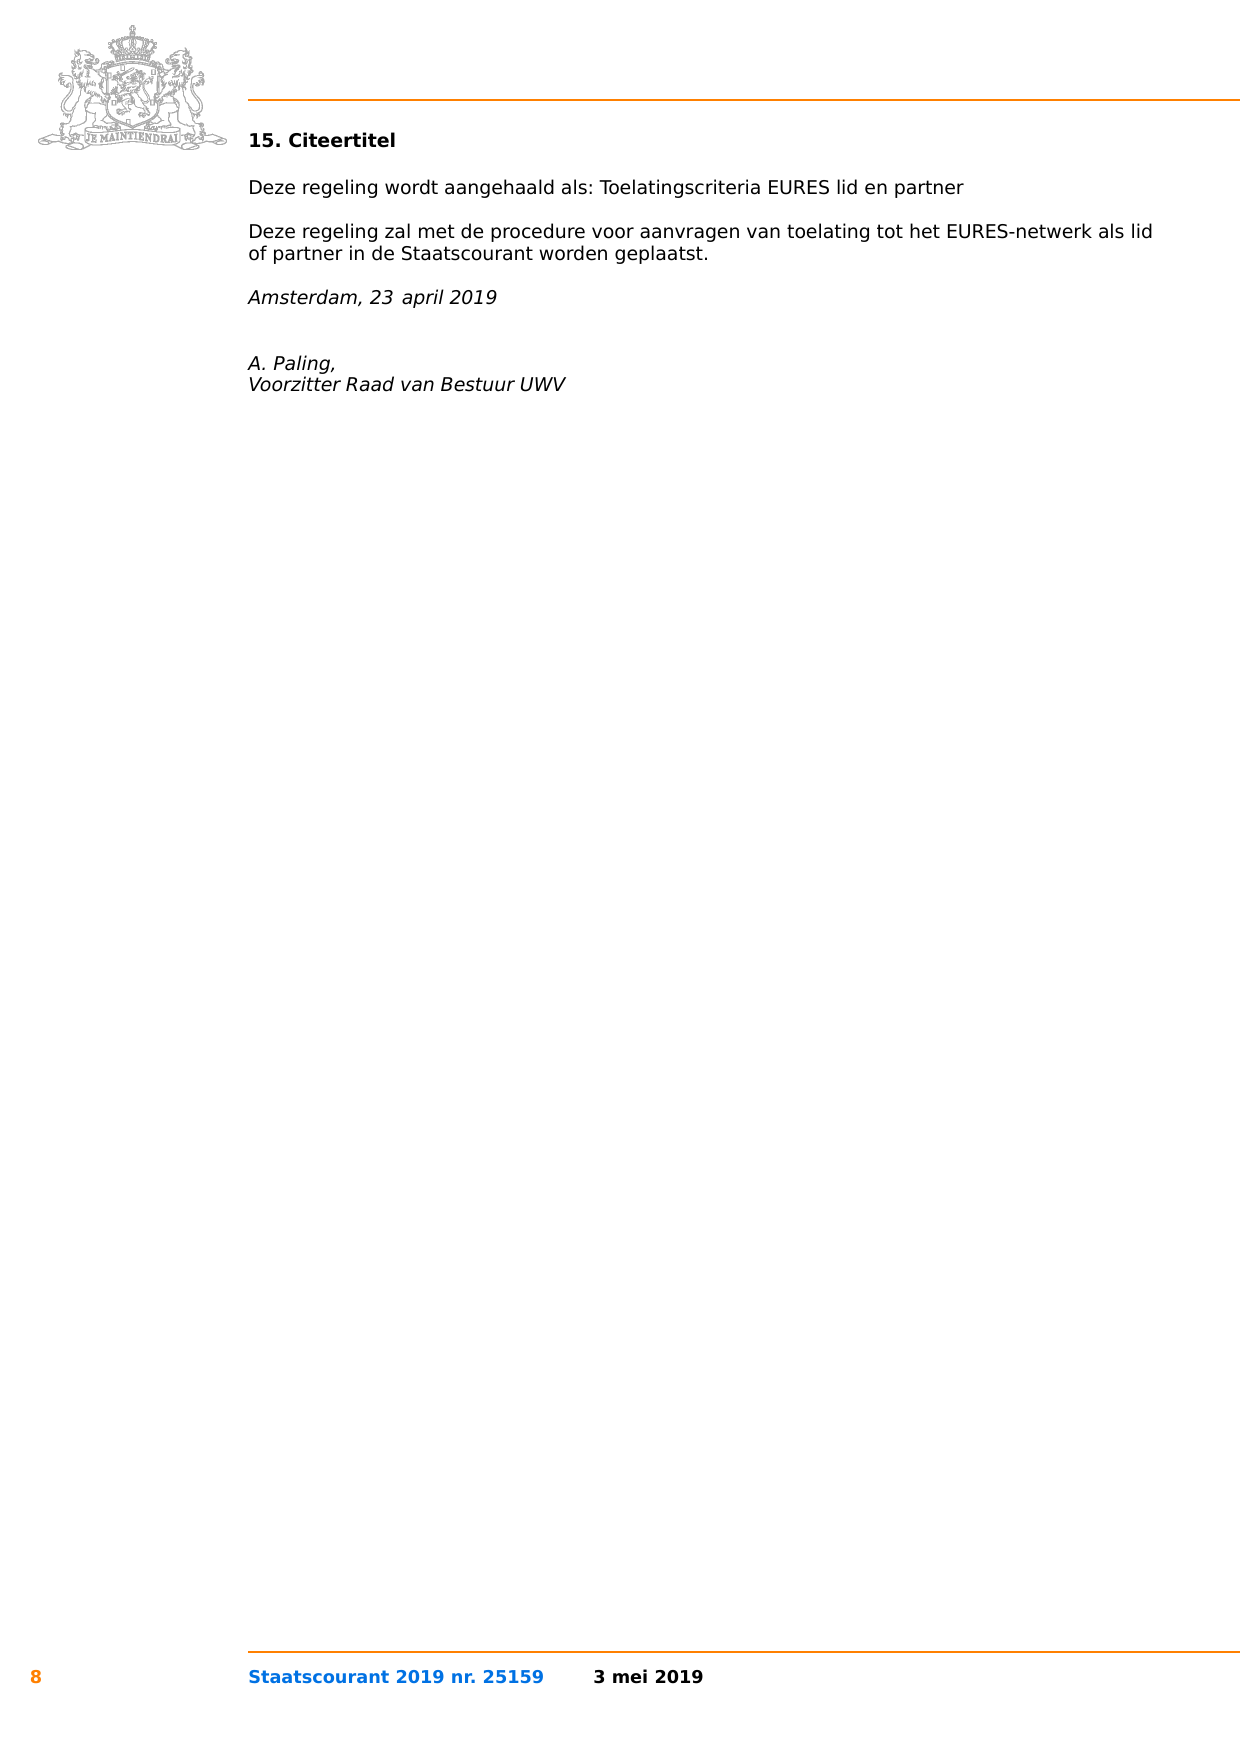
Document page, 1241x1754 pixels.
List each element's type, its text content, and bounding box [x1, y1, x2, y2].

text Deze regeling zal met de procedure voor aanvragen van toelating tot het EURES-netwerk als lid of partner in de Staatscourant worden geplaatst. [248, 221, 1163, 265]
text A. Paling, Voorzitter Raad van Bestuur UWV [248, 330, 1163, 396]
text Amsterdam, 23 april 2019 [248, 287, 1163, 308]
text Deze regeling wordt aangehaald als: Toelatingscriteria EURES lid en partner [248, 177, 1163, 199]
subtitle 15. Citeertitel [248, 130, 1163, 152]
picture [38, 25, 227, 150]
